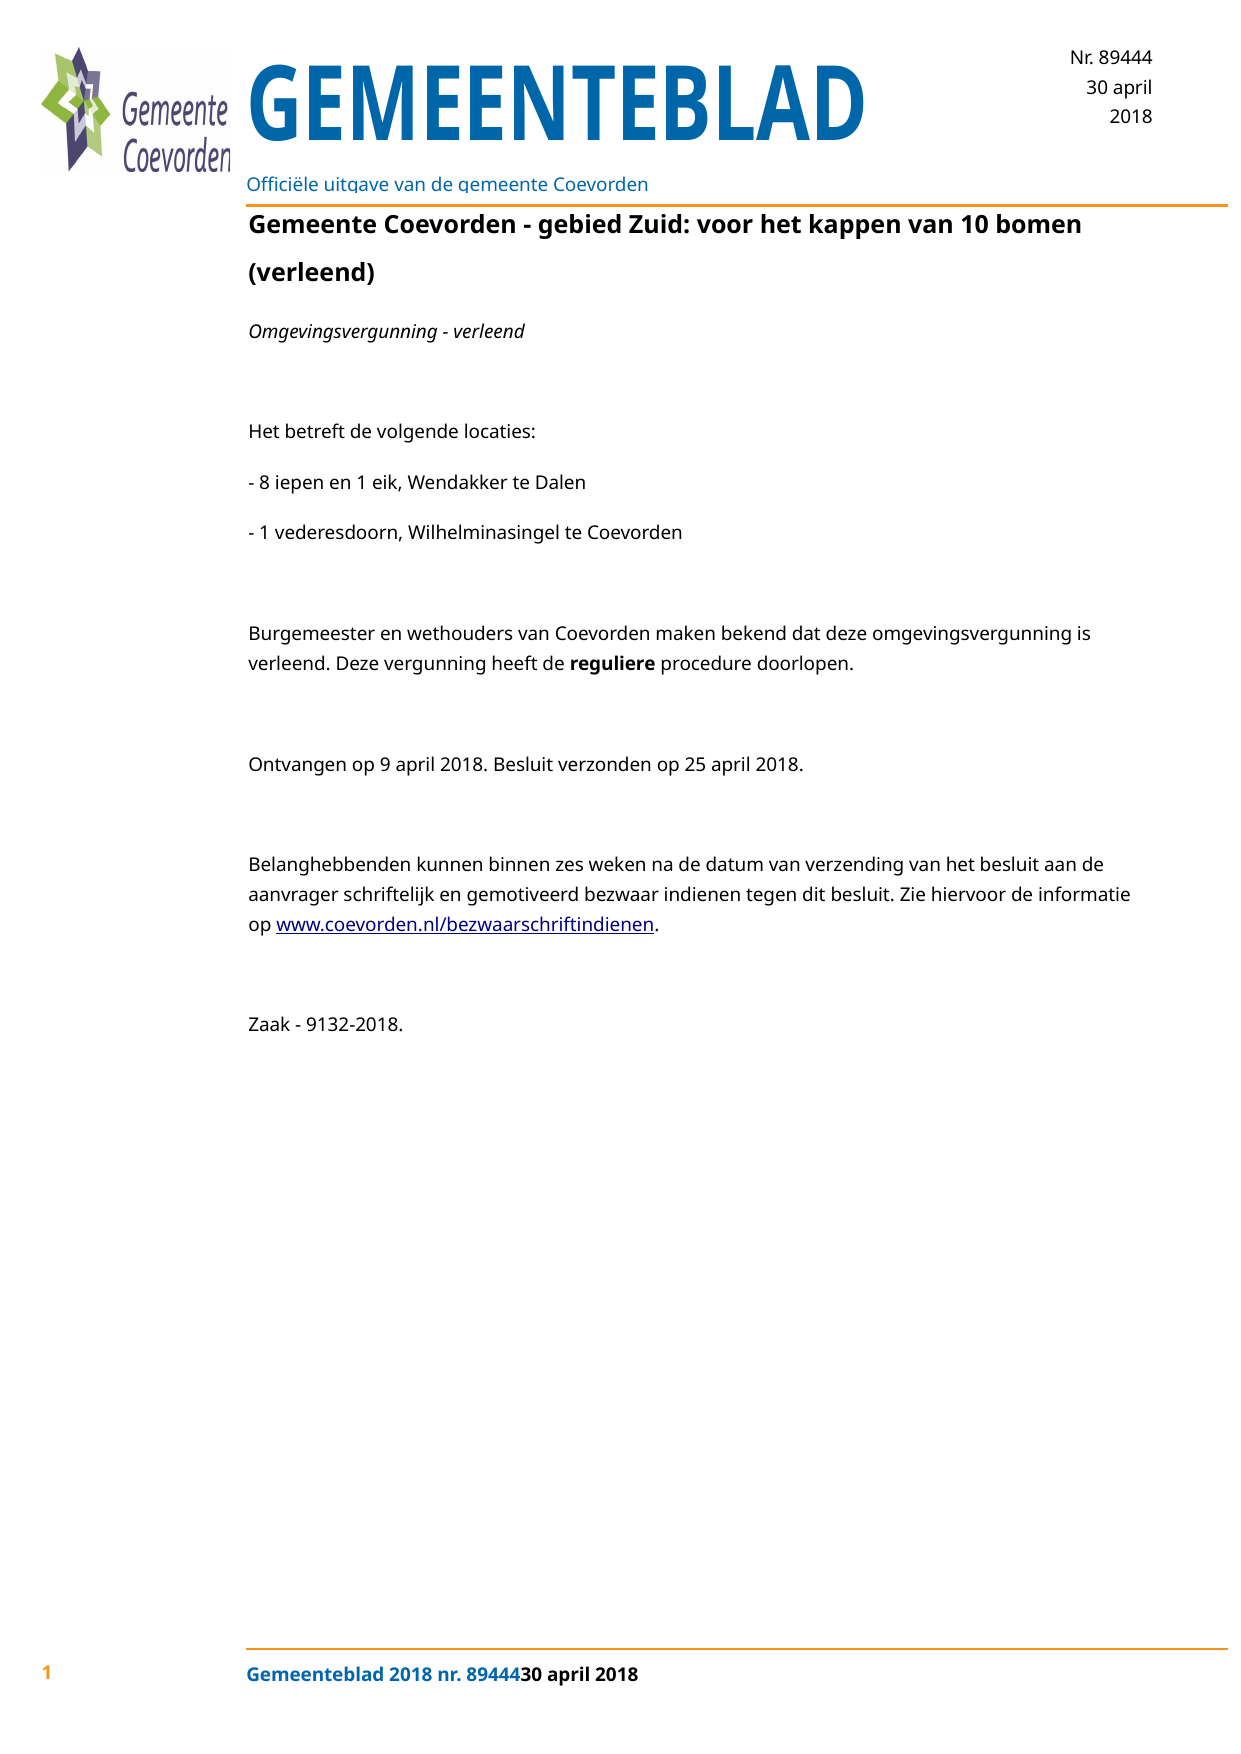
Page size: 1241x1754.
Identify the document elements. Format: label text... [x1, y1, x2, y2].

picture [41, 47, 231, 172]
text - 8 iepen en 1 eik, Wendakker te Dalen [248, 469, 1152, 495]
text Zaak - 9132-2018. [248, 1012, 1152, 1037]
text Gemeente Coevorden - gebied Zuid: voor het kappen van 10 bomen (verleend) [248, 207, 1152, 288]
text Belanghebbenden kunnen binnen zes weken na de datum van verzending van het besluit aan de aanvrager schriftelijk en gemotiveerd bezwaar indienen tegen dit besluit. Zie hiervoor de informatie op www.coevorden.nl/bezwaarschriftindienen. [248, 852, 1152, 937]
text Burgemeester en wethouders van Coevorden maken bekend dat deze omgevingsvergunning is verleend. Deze vergunning heeft de reguliere procedure doorlopen. [248, 620, 1152, 676]
text Ontvangen op 9 april 2018. Besluit verzonden op 25 april 2018. [248, 751, 1152, 777]
text Het betreft de volgende locaties: [248, 419, 1152, 444]
text Omgevingsvergunning - verleend [248, 318, 1152, 344]
text - 1 vederesdoorn, Wilhelminasingel te Coevorden [248, 519, 1152, 545]
